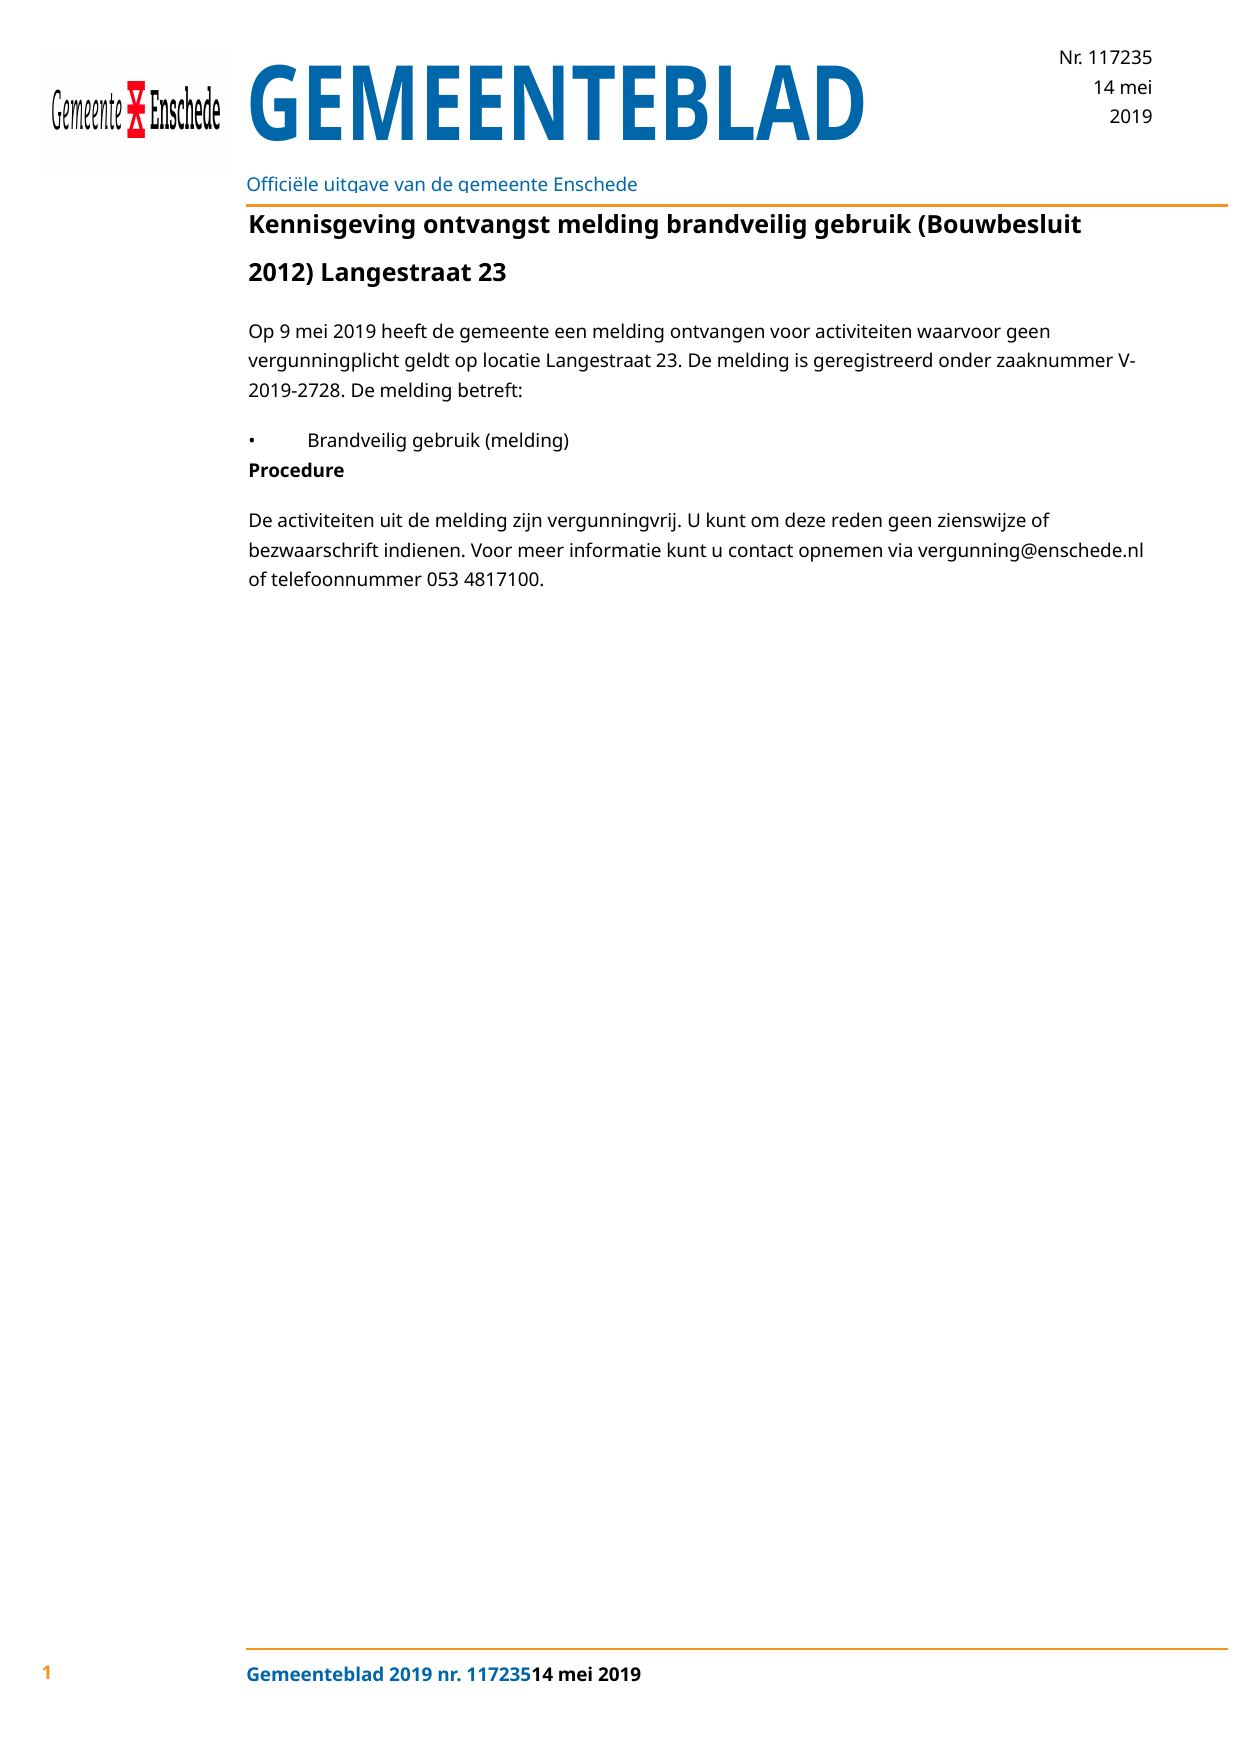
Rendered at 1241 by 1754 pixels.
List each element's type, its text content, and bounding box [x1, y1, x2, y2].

text Procedure [248, 457, 1152, 483]
text Kennisgeving ontvangst melding brandveilig gebruik (Bouwbesluit 2012) Langestraat 23 [248, 207, 1152, 288]
list Brandveilig gebruik (melding) [248, 427, 1152, 453]
text Op 9 mei 2019 heeft de gemeente een melding ontvangen voor activiteiten waarvoor geen vergunningplicht geldt op locatie Langestraat 23. De melding is geregistreerd onder zaaknummer V-2019-2728. De melding betreft: [248, 318, 1152, 403]
picture [41, 47, 231, 172]
text De activiteiten uit de melding zijn vergunningvrij. U kunt om deze reden geen zienswijze of bezwaarschrift indienen. Voor meer informatie kunt u contact opnemen via vergunning@enschede.nl of telefoonnummer 053 4817100. [248, 507, 1152, 592]
